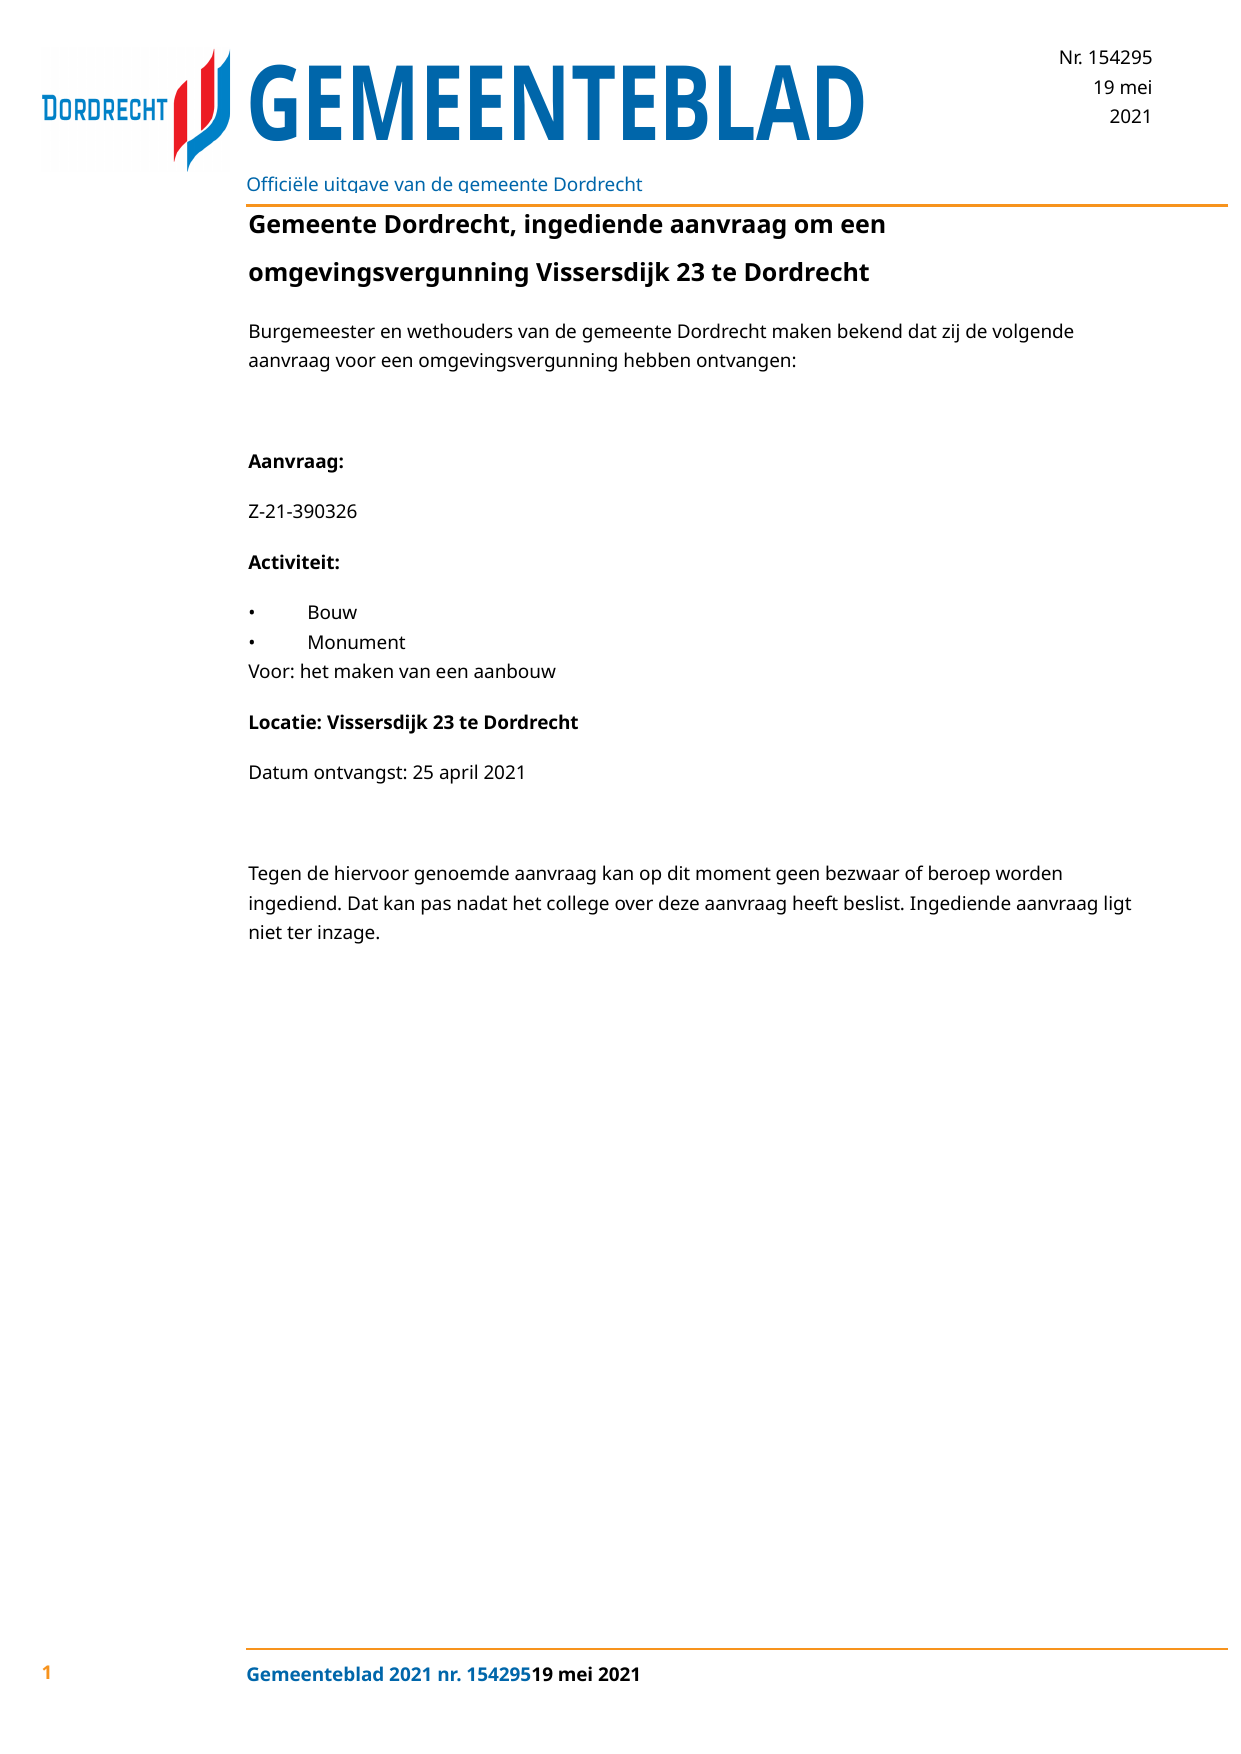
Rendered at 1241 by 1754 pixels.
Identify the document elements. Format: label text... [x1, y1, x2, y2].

text Locatie: Vissersdijk 23 te Dordrecht [248, 709, 1152, 735]
list Monument [248, 629, 1152, 655]
text Activiteit: [248, 549, 1152, 575]
text Datum ontvangst: 25 april 2021 [248, 759, 1152, 785]
text Burgemeester en wethouders van de gemeente Dordrecht maken bekend dat zij de volgende aanvraag voor een omgevingsvergunning hebben ontvangen: [248, 318, 1152, 373]
text Z-21-390326 [248, 499, 1152, 524]
text Gemeente Dordrecht, ingediende aanvraag om een omgevingsvergunning Vissersdijk 23 te Dordrecht [248, 207, 1152, 288]
picture [41, 47, 231, 172]
text Aanvraag: [248, 448, 1152, 474]
text Tegen de hiervoor genoemde aanvraag kan op dit moment geen bezwaar of beroep worden ingediend. Dat kan pas nadat het college over deze aanvraag heeft beslist. Ingediende aanvraag ligt niet ter inzage. [248, 860, 1152, 945]
list Bouw [248, 599, 1152, 625]
text Voor: het maken van een aanbouw [248, 659, 1152, 684]
